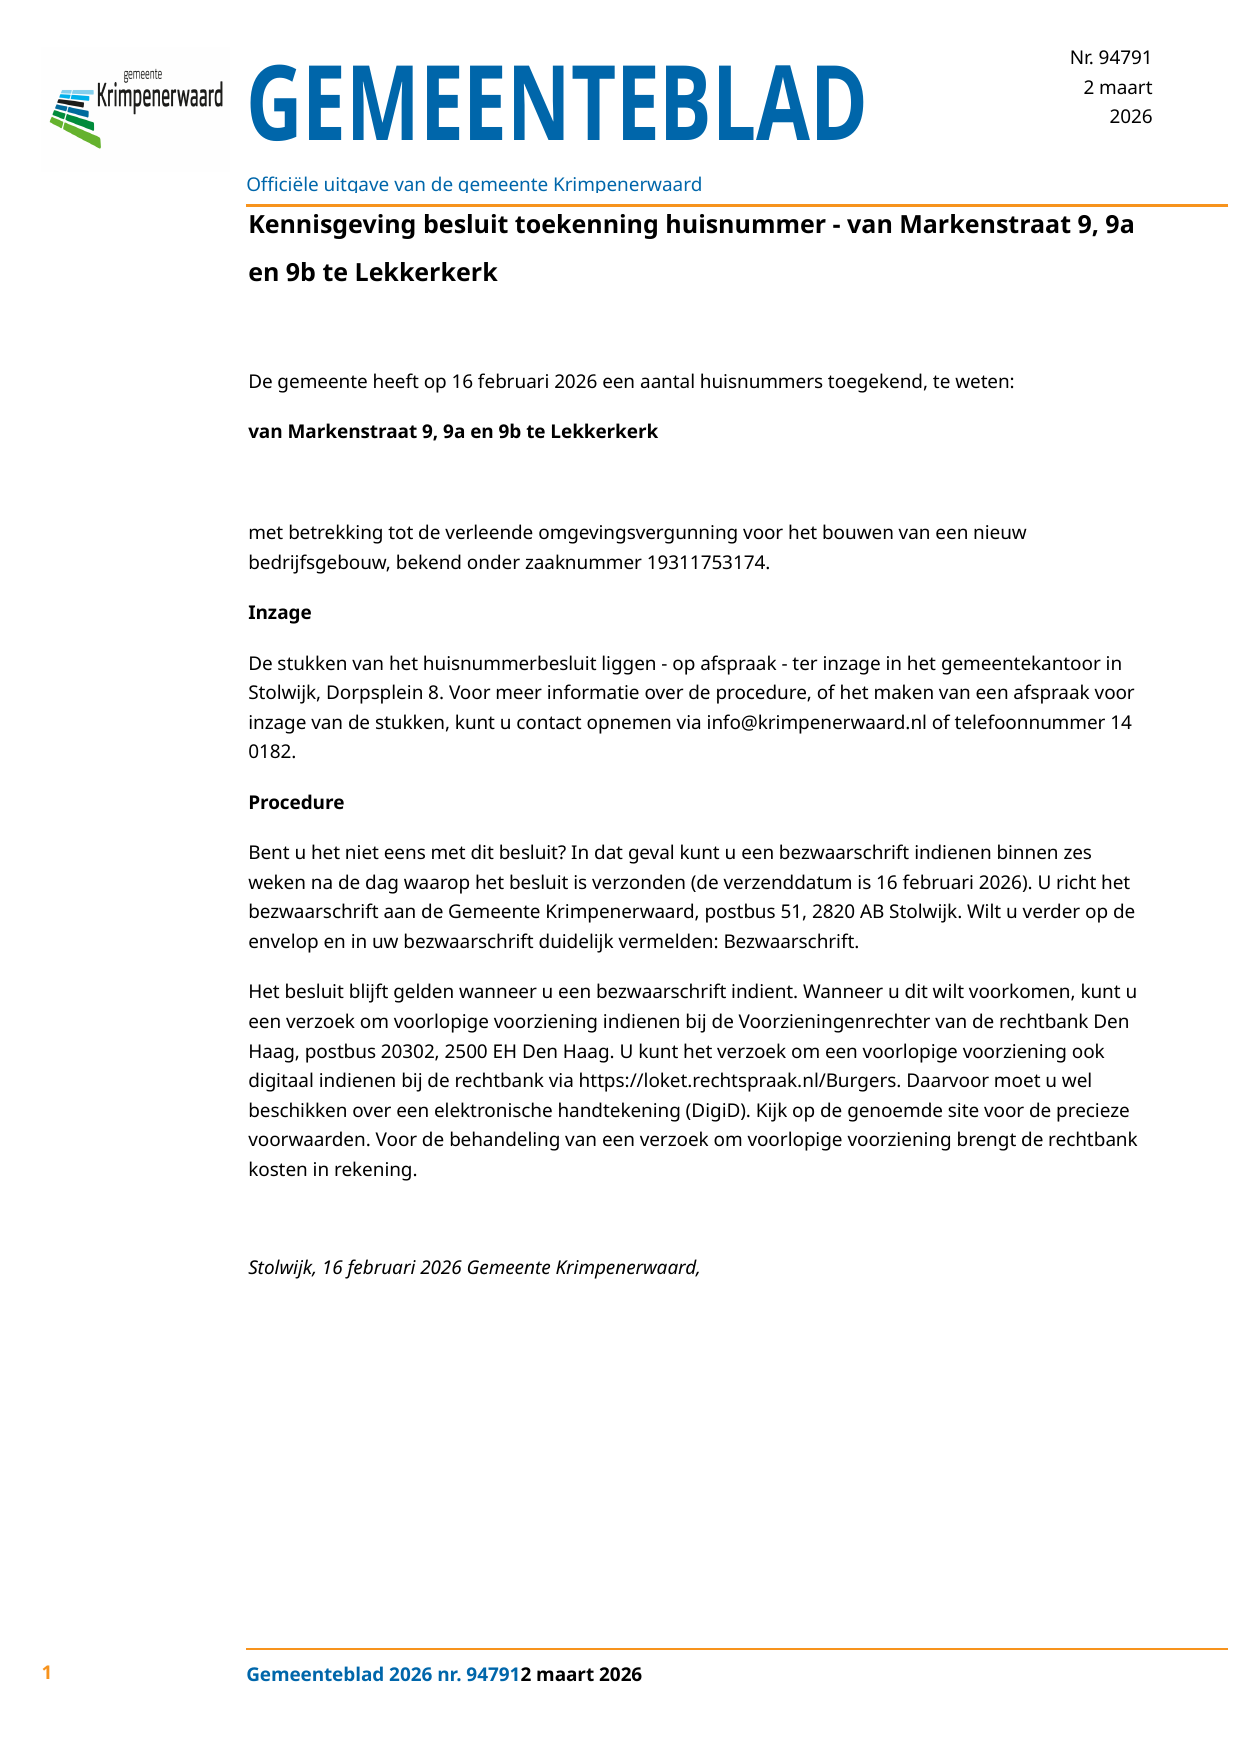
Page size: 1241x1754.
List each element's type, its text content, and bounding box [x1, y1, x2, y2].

text Bent u het niet eens met dit besluit? In dat geval kunt u een bezwaarschrift indienen binnen zes weken na de dag waarop het besluit is verzonden (de verzenddatum is 16 februari 2026). U richt het bezwaarschrift aan de Gemeente Krimpenerwaard, postbus 51, 2820 AB Stolwijk. Wilt u verder op de envelop en in uw bezwaarschrift duidelijk vermelden: Bezwaarschrift. [248, 839, 1152, 954]
text van Markenstraat 9, 9a en 9b te Lekkerkerk [248, 419, 1152, 444]
text Procedure [248, 789, 1152, 815]
text Het besluit blijft gelden wanneer u een bezwaarschrift indient. Wanneer u dit wilt voorkomen, kunt u een verzoek om voorlopige voorziening indienen bij de Voorzieningenrechter van de rechtbank Den Haag, postbus 20302, 2500 EH Den Haag. U kunt het verzoek om een voorlopige voorziening ook digitaal indienen bij de rechtbank via https://loket.rechtspraak.nl/Burgers. Daarvoor moet u wel beschikken over een elektronische handtekening (DigiD). Kijk op de genoemde site voor de precieze voorwaarden. Voor de behandeling van een verzoek om voorlopige voorziening brengt de rechtbank kosten in rekening. [248, 979, 1152, 1182]
text Kennisgeving besluit toekenning huisnummer - van Markenstraat 9, 9a en 9b te Lekkerkerk [248, 207, 1152, 288]
text Stolwijk, 16 februari 2026 Gemeente Krimpenerwaard, [248, 1254, 1152, 1280]
picture [41, 47, 231, 172]
text De stukken van het huisnummerbesluit liggen - op afspraak - ter inzage in het gemeentekantoor in Stolwijk, Dorpsplein 8. Voor meer informatie over de procedure, of het maken van een afspraak voor inzage van de stukken, kunt u contact opnemen via info@krimpenerwaard.nl of telefoonnummer 14 0182. [248, 650, 1152, 764]
text Inzage [248, 599, 1152, 625]
text met betrekking tot de verleende omgevingsvergunning voor het bouwen van een nieuw bedrijfsgebouw, bekend onder zaaknummer 19311753174. [248, 519, 1152, 575]
text De gemeente heeft op 16 februari 2026 een aantal huisnummers toegekend, te weten: [248, 368, 1152, 394]
